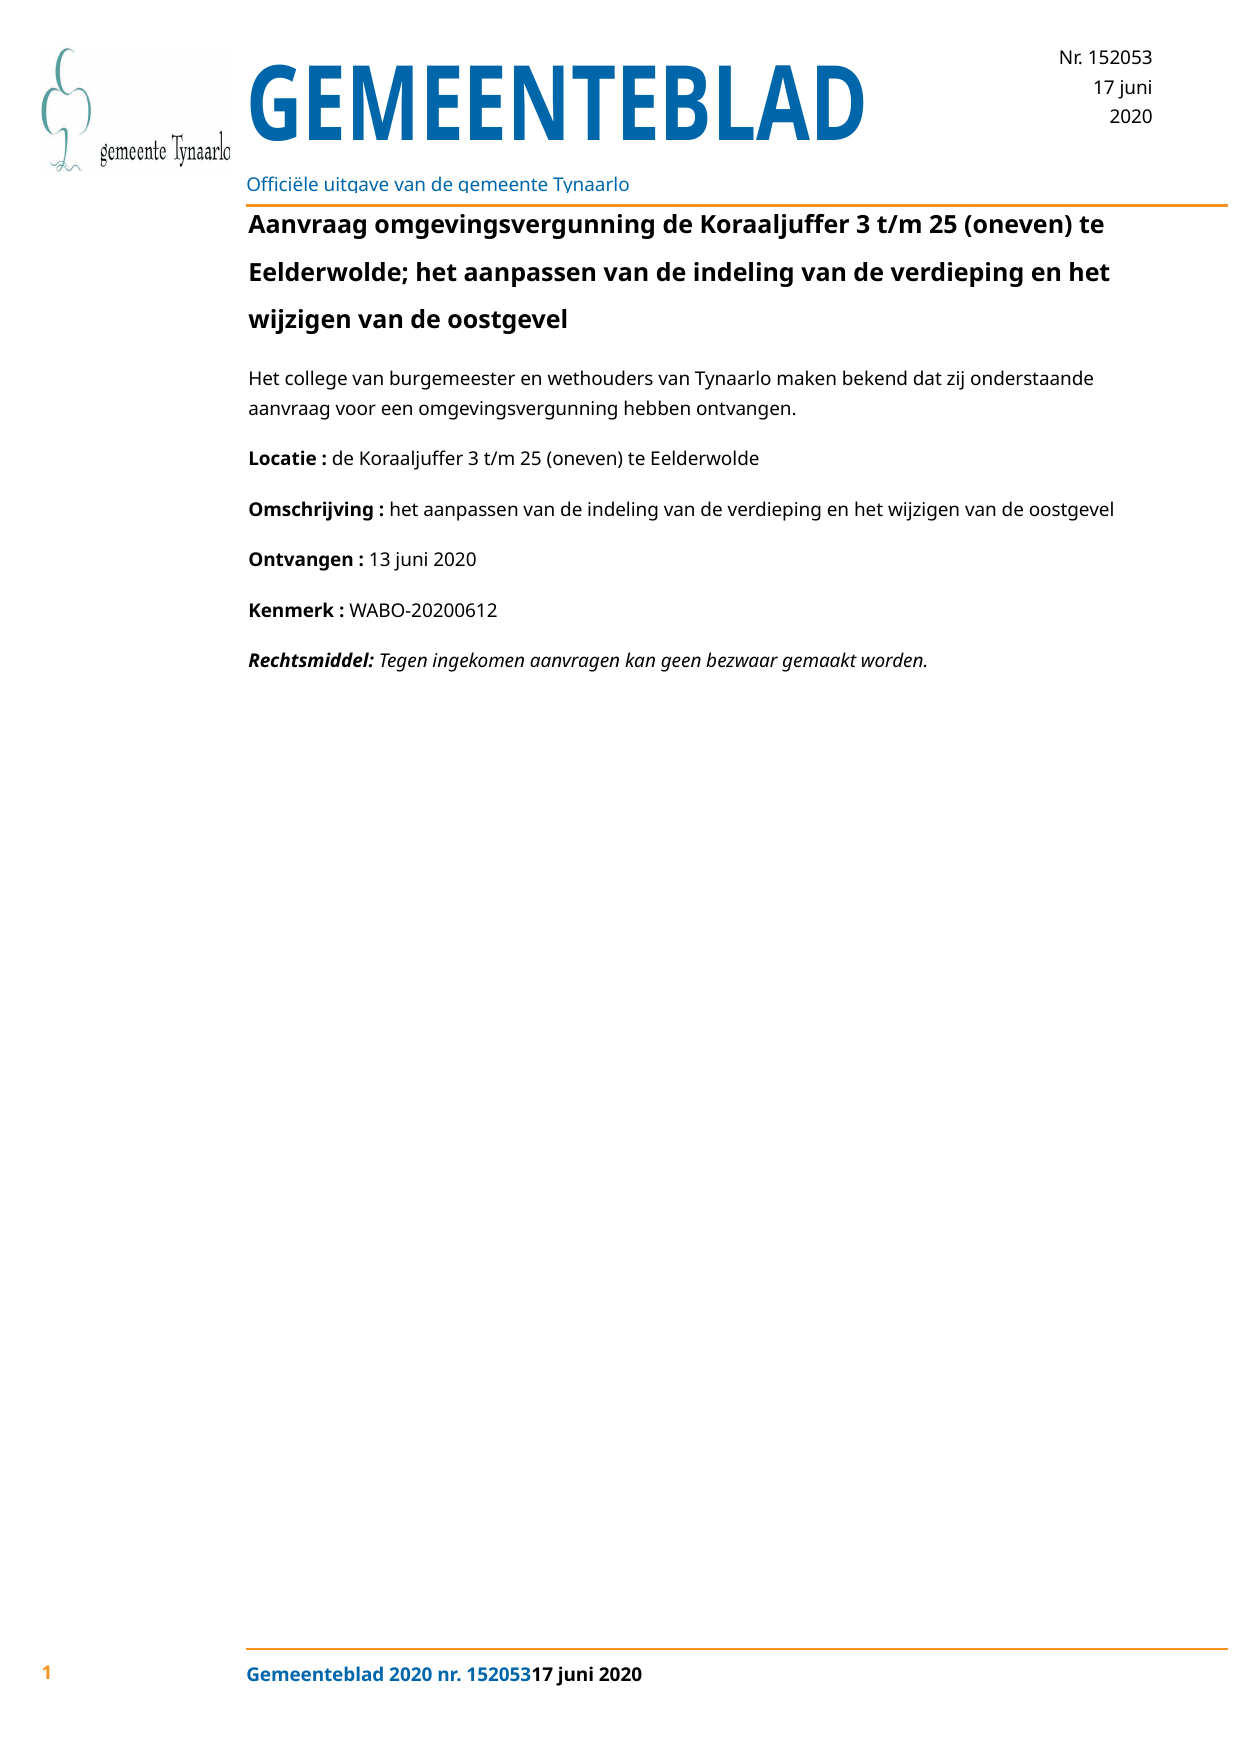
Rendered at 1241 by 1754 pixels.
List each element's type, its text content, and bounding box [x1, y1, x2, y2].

text Kenmerk : WABO-20200612 [248, 597, 1152, 622]
text Het college van burgemeester en wethouders van Tynaarlo maken bekend dat zij onderstaande aanvraag voor een omgevingsvergunning hebben ontvangen. [248, 366, 1152, 421]
text Locatie : de Koraaljuffer 3 t/m 25 (oneven) te Eelderwolde [248, 446, 1152, 471]
text Omschrijving : het aanpassen van de indeling van de verdieping en het wijzigen van de oostgevel [248, 496, 1152, 522]
text Aanvraag omgevingsvergunning de Koraaljuffer 3 t/m 25 (oneven) te Eelderwolde; het aanpassen van de indeling van de verdieping en het wijzigen van de oostgevel [248, 207, 1152, 336]
picture [41, 47, 231, 172]
text Ontvangen : 13 juni 2020 [248, 546, 1152, 572]
text Rechtsmiddel: Tegen ingekomen aanvragen kan geen bezwaar gemaakt worden. [248, 647, 1152, 673]
